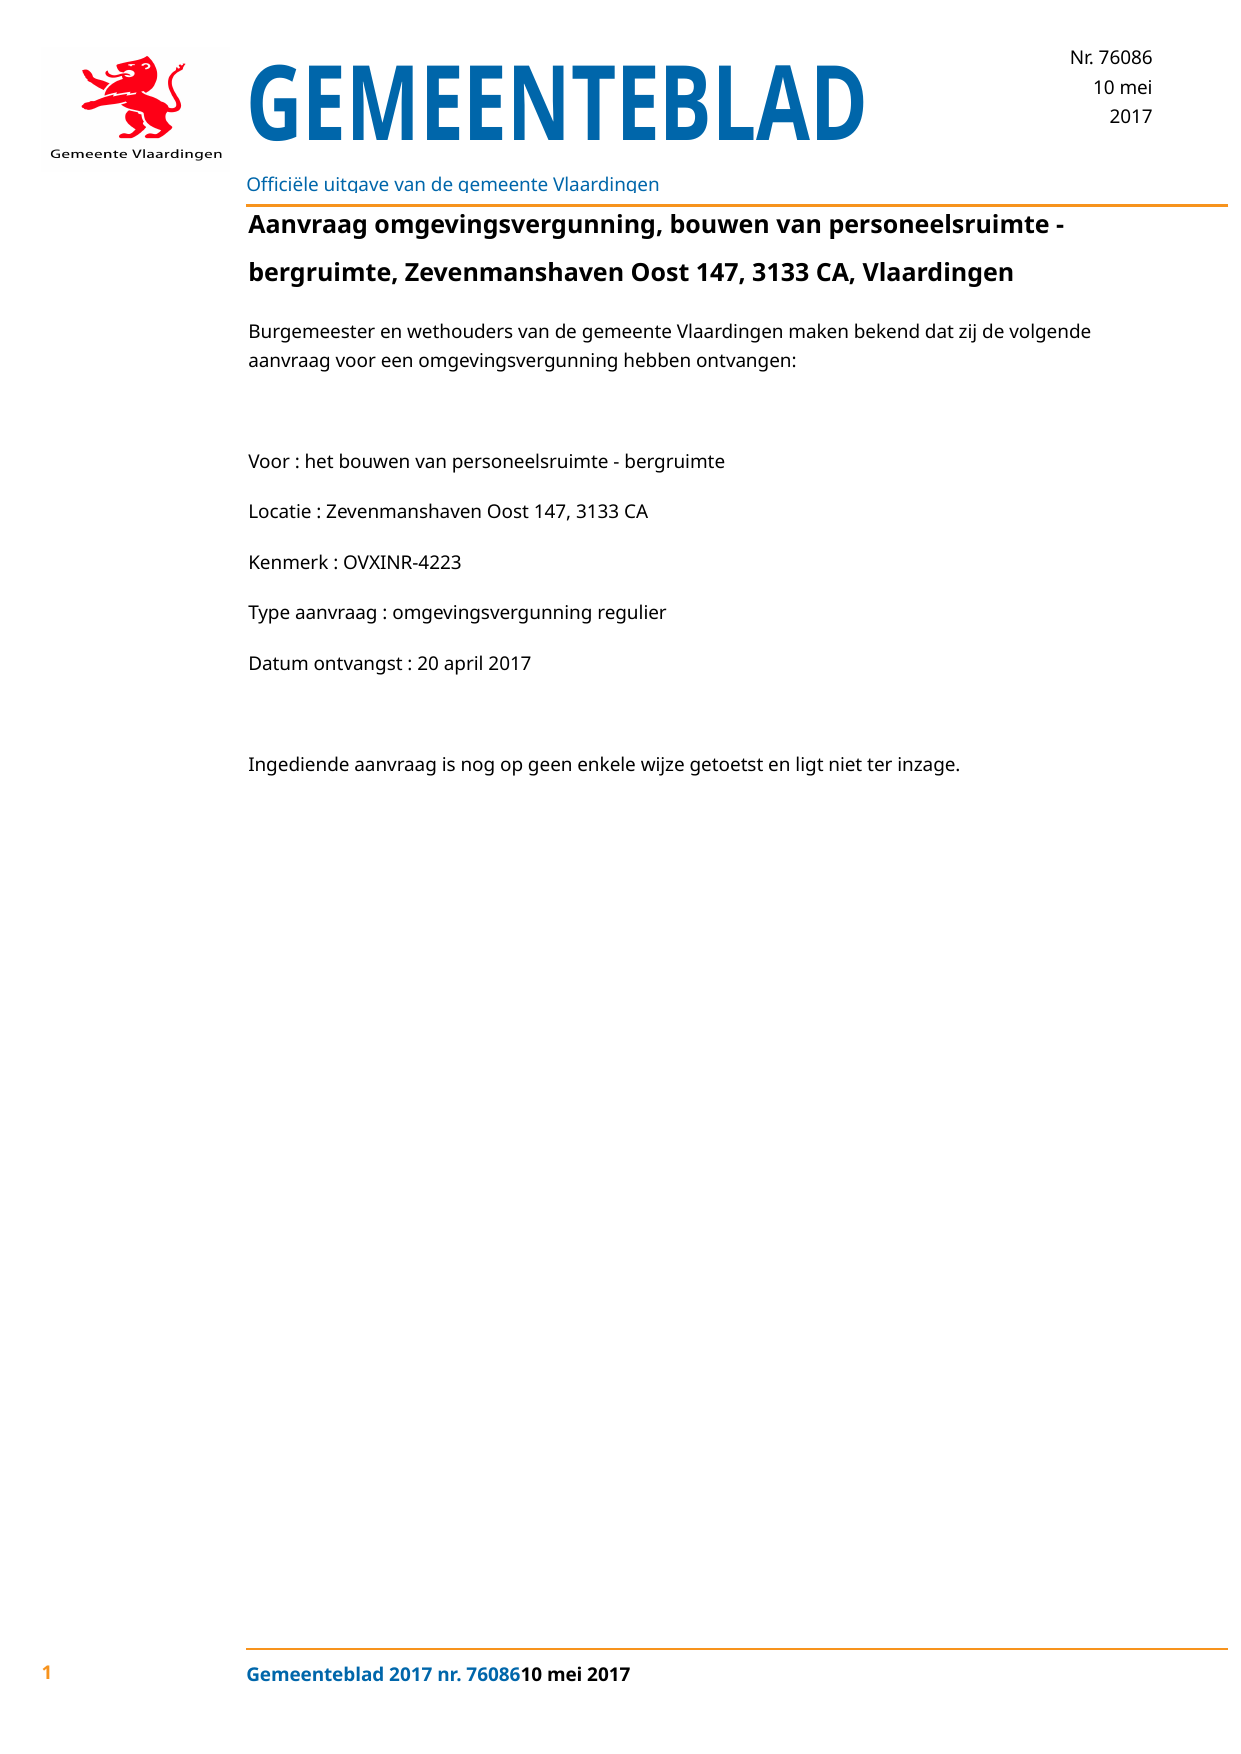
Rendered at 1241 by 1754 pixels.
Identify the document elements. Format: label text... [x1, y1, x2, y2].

picture [41, 47, 231, 172]
text Locatie : Zevenmanshaven Oost 147, 3133 CA [248, 499, 1152, 524]
text Burgemeester en wethouders van de gemeente Vlaardingen maken bekend dat zij de volgende aanvraag voor een omgevingsvergunning hebben ontvangen: [248, 318, 1152, 373]
text Type aanvraag : omgevingsvergunning regulier [248, 599, 1152, 625]
text Aanvraag omgevingsvergunning, bouwen van personeelsruimte - bergruimte, Zevenmanshaven Oost 147, 3133 CA, Vlaardingen [248, 207, 1152, 288]
text Datum ontvangst : 20 april 2017 [248, 650, 1152, 676]
text Ingediende aanvraag is nog op geen enkele wijze getoetst en ligt niet ter inzage. [248, 751, 1152, 777]
text Kenmerk : OVXINR-4223 [248, 549, 1152, 575]
text Voor : het bouwen van personeelsruimte - bergruimte [248, 448, 1152, 474]
